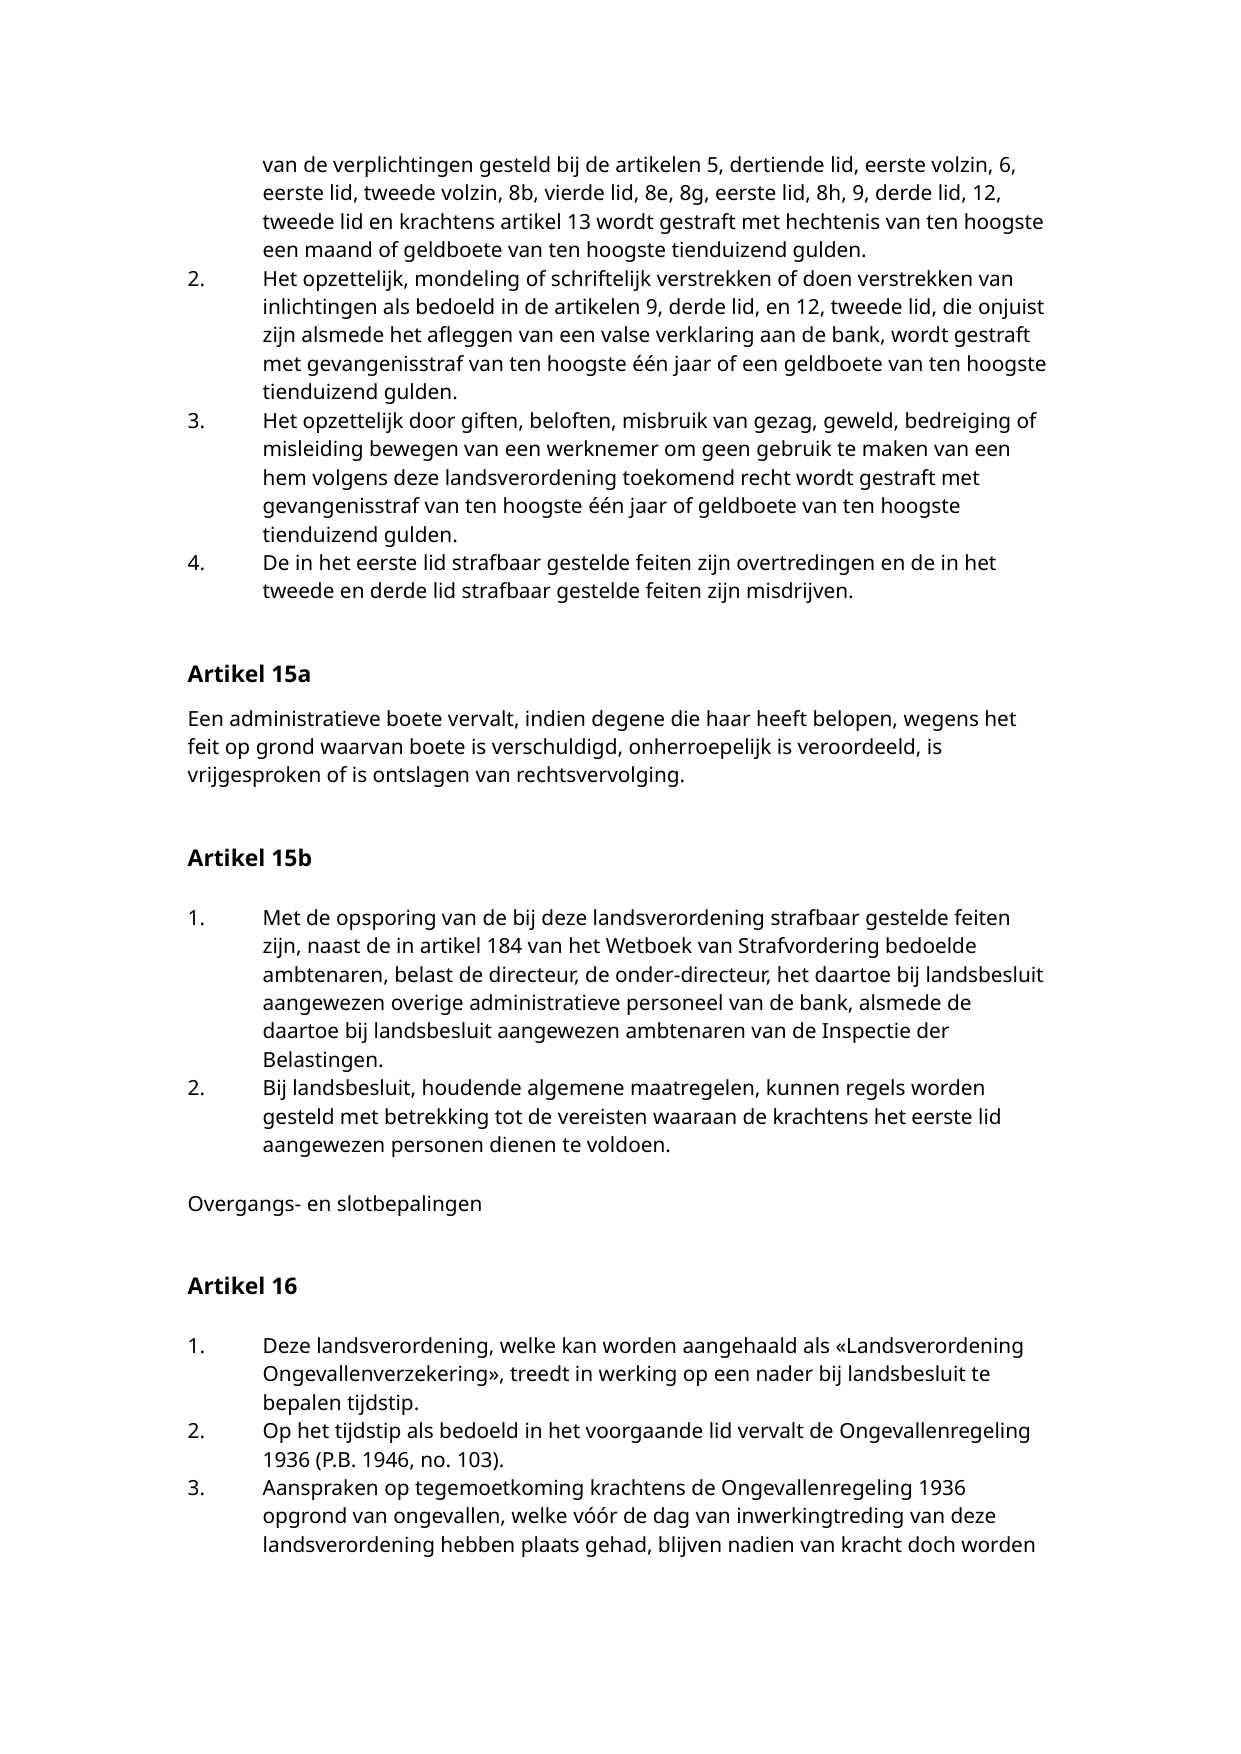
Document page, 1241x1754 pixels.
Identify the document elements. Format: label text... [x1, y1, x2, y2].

list Aanspraken op tegemoetkoming krachtens de Ongevallenregeling 1936 opgrond van ongevallen, welke vóór de dag van inwerkingtreding van deze landsverordening hebben plaats gehad, blijven nadien van kracht doch worden [187, 1473, 1053, 1558]
list Bij landsbesluit, houdende algemene maatregelen, kunnen regels worden gesteld met betrekking tot de vereisten waaraan de krachtens het eerste lid aangewezen personen dienen te voldoen. [187, 1073, 1053, 1159]
subtitle Artikel 16 [187, 1270, 1053, 1301]
subtitle Overgangs- en slotbepalingen [187, 1189, 1053, 1217]
list Op het tijdstip als bedoeld in het voorgaande lid vervalt de Ongevallenregeling 1936 (P.B. 1946, no. 103). [187, 1416, 1053, 1473]
list De in het eerste lid strafbaar gestelde feiten zijn overtredingen en de in het tweede en derde lid strafbaar gestelde feiten zijn misdrijven. [187, 548, 1053, 605]
text Een administratieve boete vervalt, indien degene die haar heeft belopen, wegens het feit op grond waarvan boete is verschuldigd, onherroepelijk is veroordeeld, is vrijgesproken of is ontslagen van rechtsvervolging. [187, 704, 1053, 789]
subtitle Artikel 15b [187, 842, 1053, 873]
list Deze landsverordening, welke kan worden aangehaald als «Landsverordening Ongevallenverzekering», treedt in werking op een nader bij landsbesluit te bepalen tijdstip. [187, 1331, 1053, 1416]
list van de verplichtingen gesteld bij de artikelen 5, dertiende lid, eerste volzin, 6, eerste lid, tweede volzin, 8b, vierde lid, 8e, 8g, eerste lid, 8h, 9, derde lid, 12, tweede lid en krachtens artikel 13 wordt gestraft met hechtenis van ten hoogste een maand of geldboete van ten hoogste tienduizend gulden. [187, 150, 1053, 264]
list Met de opsporing van de bij deze landsverordening strafbaar gestelde feiten zijn, naast de in artikel 184 van het Wetboek van Strafvordering bedoelde ambtenaren, belast de directeur, de onder-directeur, het daartoe bij landsbesluit aangewezen overige administratieve personeel van de bank, alsmede de daartoe bij landsbesluit aangewezen ambtenaren van de Inspectie der Belastingen. [187, 903, 1053, 1073]
list Het opzettelijk, mondeling of schriftelijk verstrekken of doen verstrekken van inlichtingen als bedoeld in de artikelen 9, derde lid, en 12, tweede lid, die onjuist zijn alsmede het afleggen van een valse verklaring aan de bank, wordt gestraft met gevangenisstraf van ten hoogste één jaar of een geldboete van ten hoogste tienduizend gulden. [187, 264, 1053, 406]
list Het opzettelijk door giften, beloften, misbruik van gezag, geweld, bedreiging of misleiding bewegen van een werknemer om geen gebruik te maken van een hem volgens deze landsverordening toekomend recht wordt gestraft met gevangenisstraf van ten hoogste één jaar of geldboete van ten hoogste tienduizend gulden. [187, 406, 1053, 548]
subtitle Artikel 15a [187, 657, 1053, 689]
